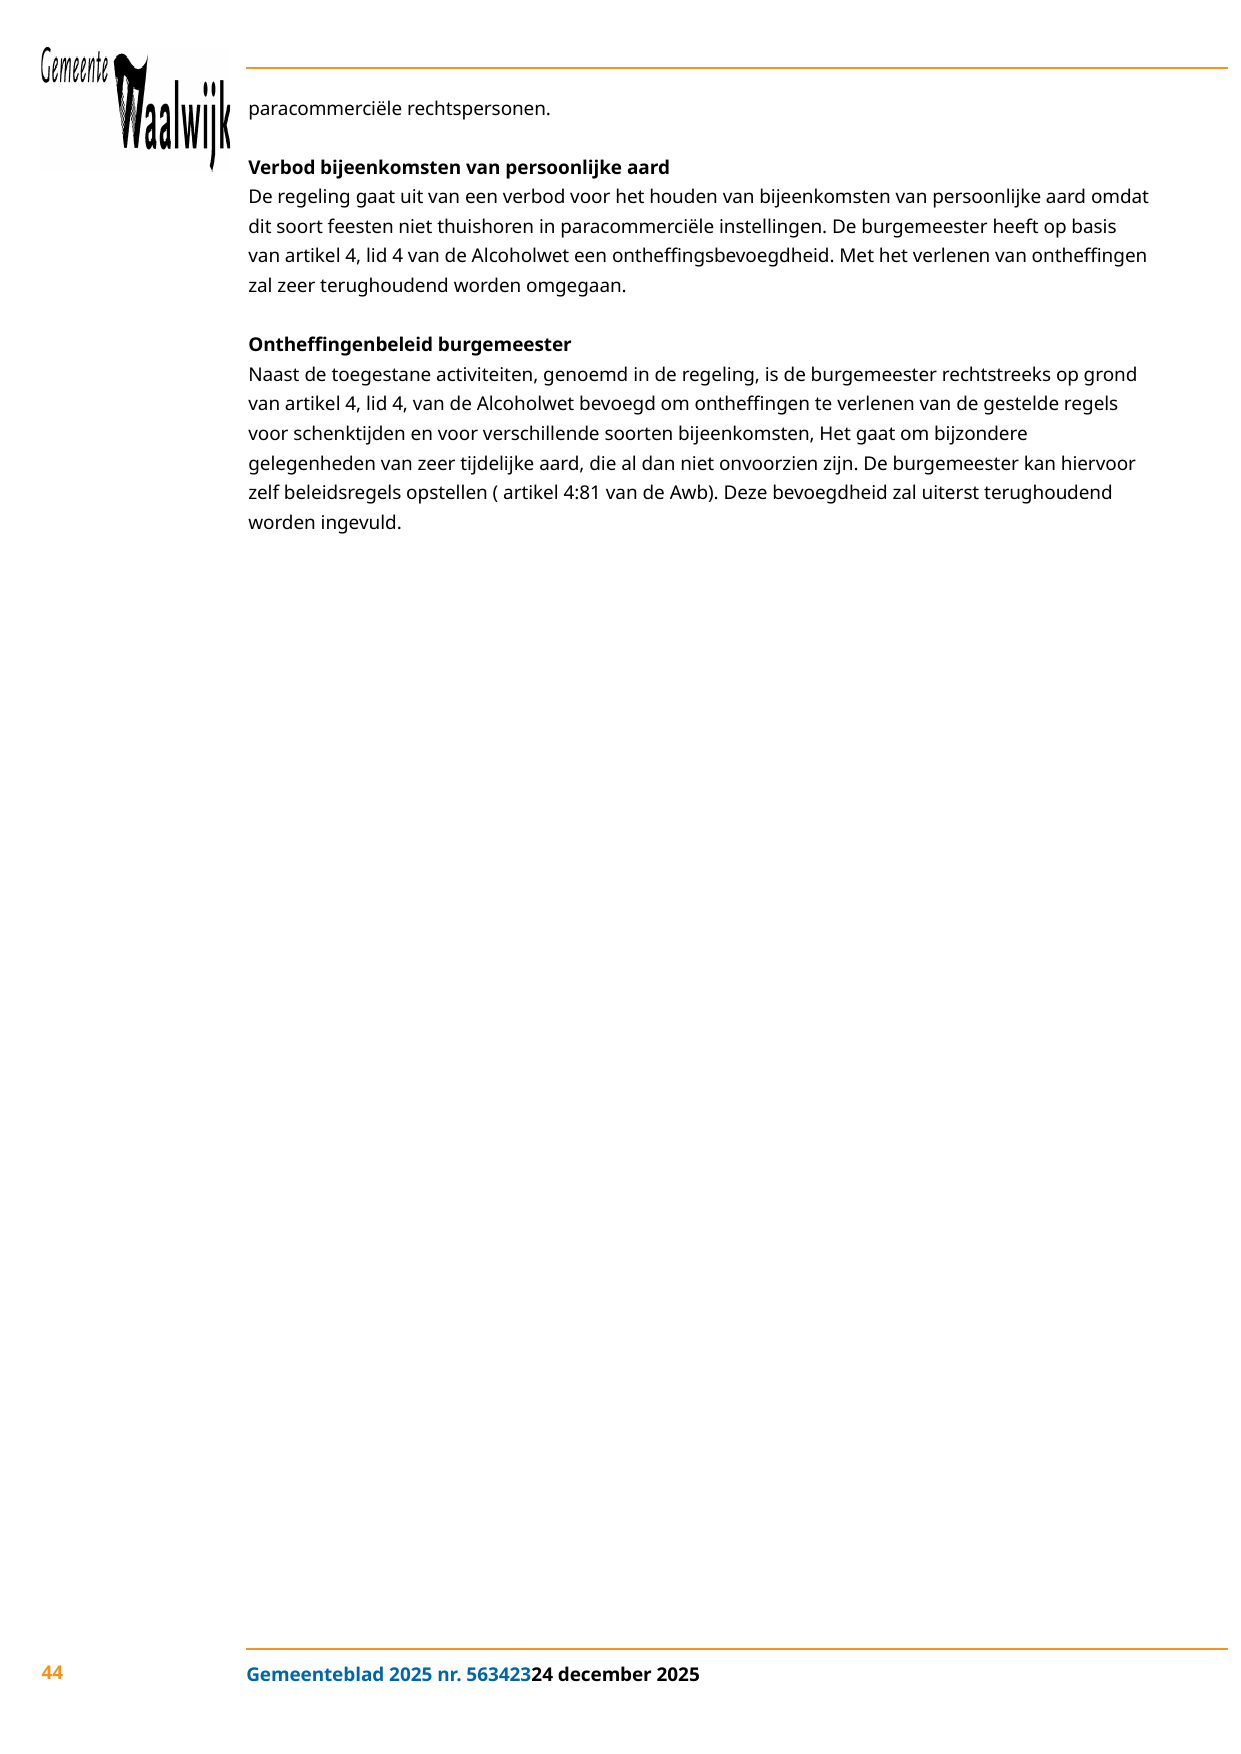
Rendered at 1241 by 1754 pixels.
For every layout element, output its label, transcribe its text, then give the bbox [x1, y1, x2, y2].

text Naast de toegestane activiteiten, genoemd in de regeling, is de burgemeester rechtstreeks op grond van artikel 4, lid 4, van de Alcoholwet bevoegd om ontheffingen te verlenen van de gestelde regels voor schenktijden en voor verschillende soorten bijeenkomsten, Het gaat om bijzondere gelegenheden van zeer tijdelijke aard, die al dan niet onvoorzien zijn. De burgemeester kan hiervoor zelf beleidsregels opstellen ( artikel 4:81 van de Awb). Deze bevoegdheid zal uiterst terughoudend worden ingevuld. [248, 361, 1152, 535]
text paracommerciële rechtspersonen. [248, 95, 1152, 121]
text Ontheffingenbeleid burgemeester [248, 331, 1152, 357]
picture [41, 47, 231, 172]
text Verbod bijeenkomsten van persoonlijke aard [248, 154, 1152, 180]
text De regeling gaat uit van een verbod voor het houden van bijeenkomsten van persoonlijke aard omdat dit soort feesten niet thuishoren in paracommerciële instellingen. De burgemeester heeft op basis van artikel 4, lid 4 van de Alcoholwet een ontheffingsbevoegdheid. Met het verlenen van ontheffingen zal zeer terughoudend worden omgegaan. [248, 183, 1152, 298]
